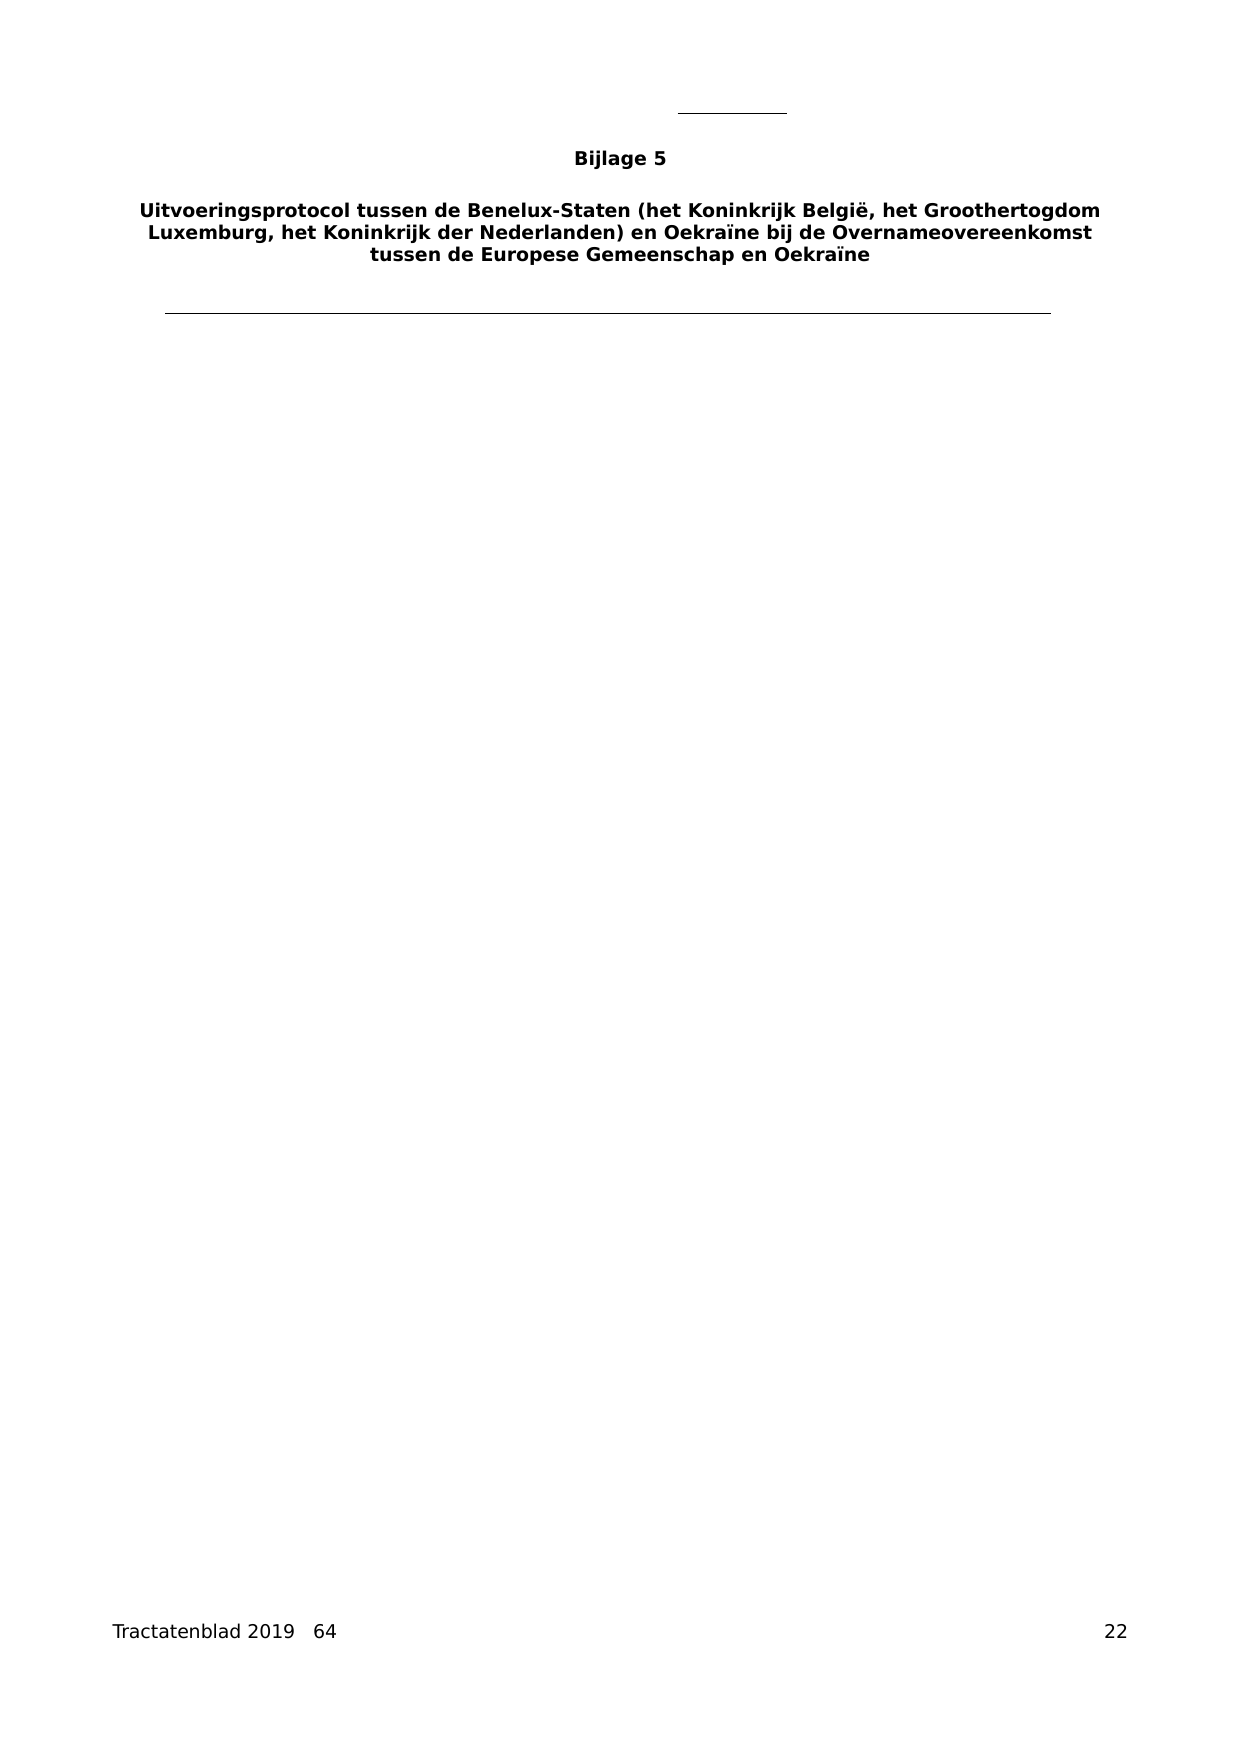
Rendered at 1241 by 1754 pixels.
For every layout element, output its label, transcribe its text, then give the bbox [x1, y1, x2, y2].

subtitle Bijlage 5 [112, 148, 1128, 170]
table_header [1051, 291, 1128, 312]
table_header [112, 291, 165, 312]
table_header [165, 291, 1051, 312]
subtitle Uitvoeringsprotocol tussen de Benelux-Staten (het Koninkrijk België, het Groothertogdom Luxemburg, het Koninkrijk der Nederlanden) en Oekraïne bij de Overnameovereenkomst tussen de Europese Gemeenschap en Oekraïne [112, 200, 1128, 266]
